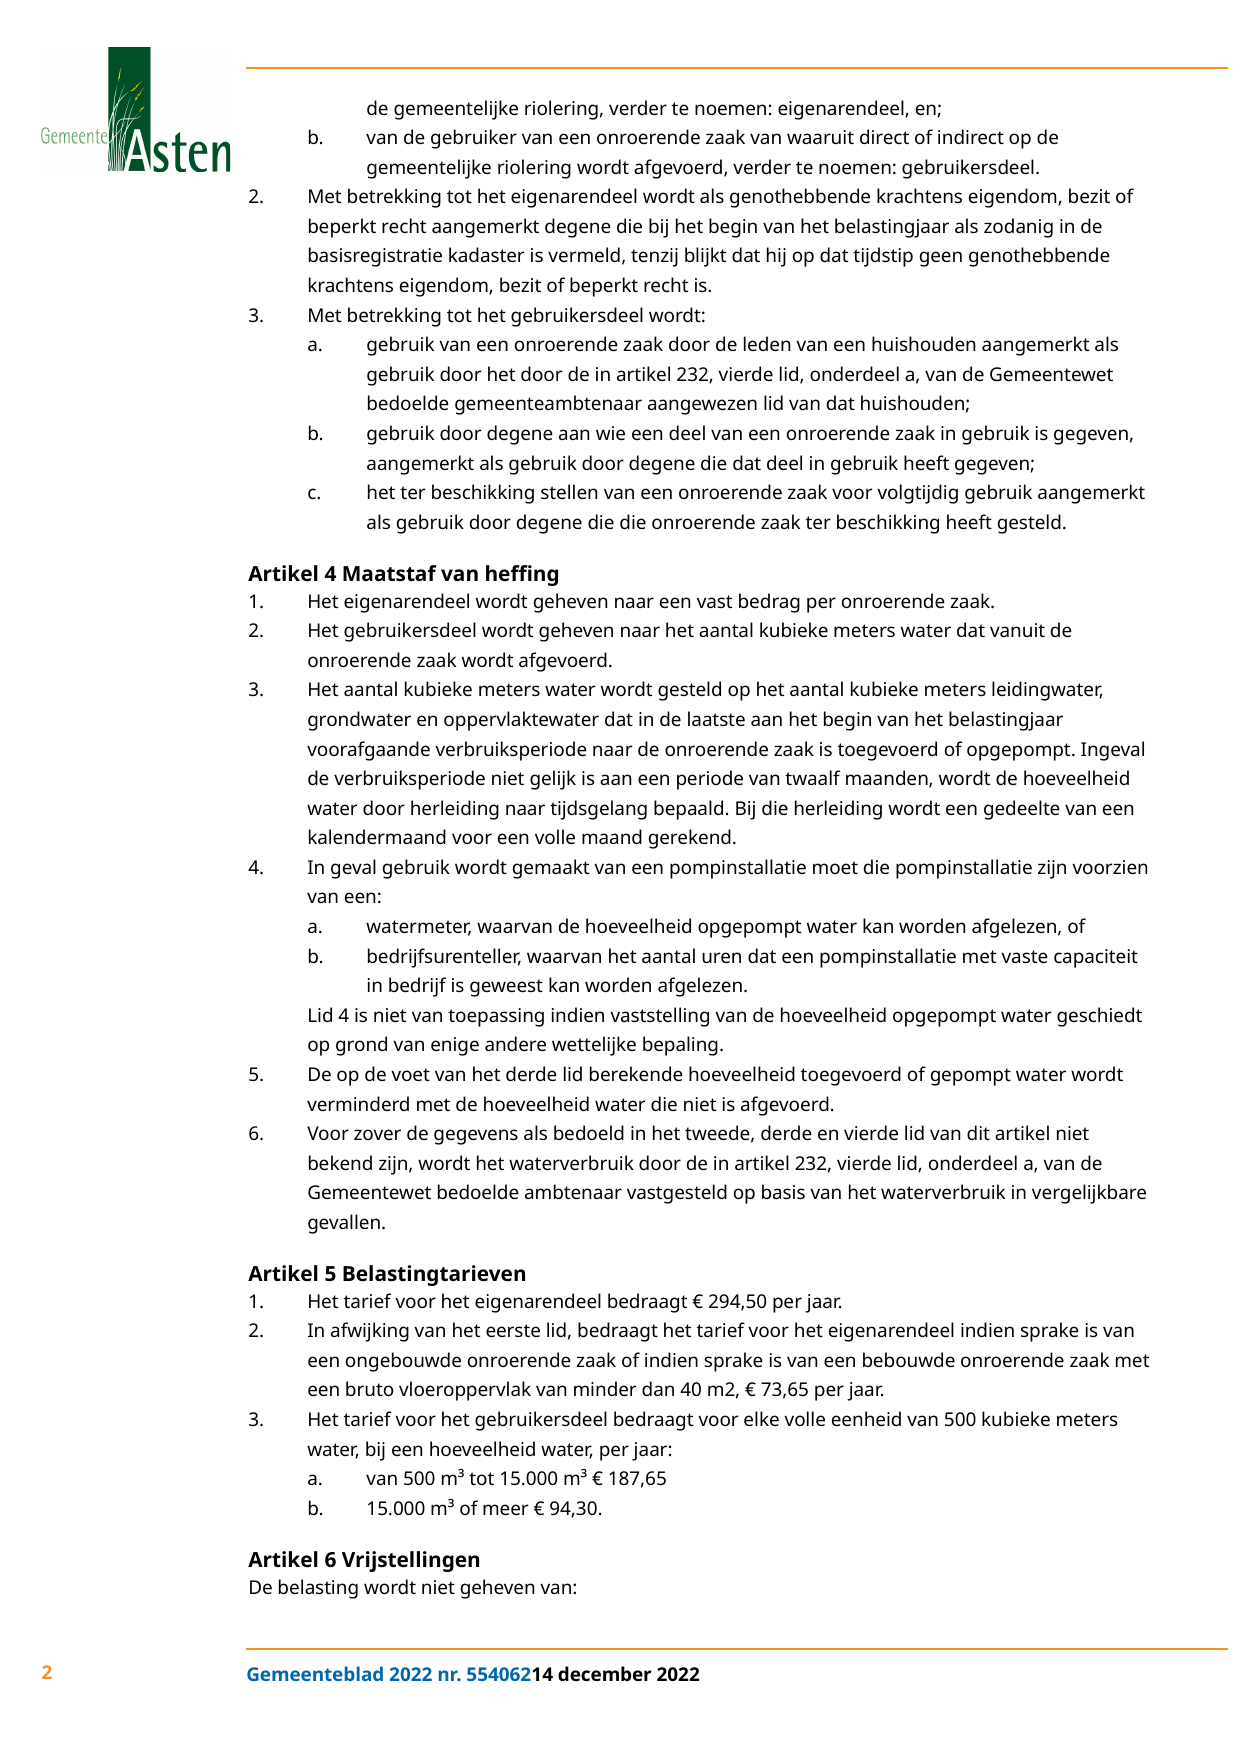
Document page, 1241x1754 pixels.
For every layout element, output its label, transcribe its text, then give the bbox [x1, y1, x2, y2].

list van 500 m³ tot 15.000 m³ € 187,65 [307, 1465, 1152, 1491]
list Het tarief voor het eigenarendeel bedraagt € 294,50 per jaar. [248, 1288, 1152, 1314]
list Met betrekking tot het gebruikersdeel wordt: [248, 302, 1152, 328]
picture [41, 47, 231, 172]
text Artikel 4 Maatstaf van heffing [248, 559, 1152, 588]
list Lid 4 is niet van toepassing indien vaststelling van de hoeveelheid opgepompt water geschiedt op grond van enige andere wettelijke bepaling. [248, 1002, 1152, 1057]
list Het tarief voor het gebruikersdeel bedraagt voor elke volle eenheid van 500 kubieke meters water, bij een hoeveelheid water, per jaar: [248, 1406, 1152, 1462]
list het ter beschikking stellen van een onroerende zaak voor volgtijdig gebruik aangemerkt als gebruik door degene die die onroerende zaak ter beschikking heeft gesteld. [307, 479, 1152, 535]
list Het eigenarendeel wordt geheven naar een vast bedrag per onroerende zaak. [248, 588, 1152, 613]
list watermeter, waarvan de hoeveelheid opgepompt water kan worden afgelezen, of [307, 913, 1152, 939]
list Het gebruikersdeel wordt geheven naar het aantal kubieke meters water dat vanuit de onroerende zaak wordt afgevoerd. [248, 617, 1152, 673]
list de gemeentelijke riolering, verder te noemen: eigenarendeel, en; [307, 95, 1152, 121]
list De op de voet van het derde lid berekende hoeveelheid toegevoerd of gepompt water wordt verminderd met de hoeveelheid water die niet is afgevoerd. [248, 1061, 1152, 1116]
list gebruik van een onroerende zaak door de leden van een huishouden aangemerkt als gebruik door het door de in artikel 232, vierde lid, onderdeel a, van de Gemeentewet bedoelde gemeenteambtenaar aangewezen lid van dat huishouden; [307, 331, 1152, 416]
list 15.000 m³ of meer € 94,30. [307, 1495, 1152, 1521]
list Voor zover de gegevens als bedoeld in het tweede, derde en vierde lid van dit artikel niet bekend zijn, wordt het waterverbruik door de in artikel 232, vierde lid, onderdeel a, van de Gemeentewet bedoelde ambtenaar vastgesteld op basis van het waterverbruik in vergelijkbare gevallen. [248, 1120, 1152, 1235]
text Artikel 6 Vrijstellingen [248, 1545, 1152, 1574]
text Artikel 5 Belastingtarieven [248, 1259, 1152, 1288]
list bedrijfsurenteller, waarvan het aantal uren dat een pompinstallatie met vaste capaciteit in bedrijf is geweest kan worden afgelezen. [307, 943, 1152, 998]
list gebruik door degene aan wie een deel van een onroerende zaak in gebruik is gegeven, aangemerkt als gebruik door degene die dat deel in gebruik heeft gegeven; [307, 420, 1152, 476]
list van de gebruiker van een onroerende zaak van waaruit direct of indirect op de gemeentelijke riolering wordt afgevoerd, verder te noemen: gebruikersdeel. [307, 124, 1152, 180]
list In geval gebruik wordt gemaakt van een pompinstallatie moet die pompinstallatie zijn voorzien van een: [248, 854, 1152, 909]
list In afwijking van het eerste lid, bedraagt het tarief voor het eigenarendeel indien sprake is van een ongebouwde onroerende zaak of indien sprake is van een bebouwde onroerende zaak met een bruto vloeroppervlak van minder dan 40 m2, € 73,65 per jaar. [248, 1317, 1152, 1402]
list Met betrekking tot het eigenarendeel wordt als genothebbende krachtens eigendom, bezit of beperkt recht aangemerkt degene die bij het begin van het belastingjaar als zodanig in de basisregistratie kadaster is vermeld, tenzij blijkt dat hij op dat tijdstip geen genothebbende krachtens eigendom, bezit of beperkt recht is. [248, 183, 1152, 298]
list Het aantal kubieke meters water wordt gesteld op het aantal kubieke meters leidingwater, grondwater en oppervlaktewater dat in de laatste aan het begin van het belastingjaar voorafgaande verbruiksperiode naar de onroerende zaak is toegevoerd of opgepompt. Ingeval de verbruiksperiode niet gelijk is aan een periode van twaalf maanden, wordt de hoeveelheid water door herleiding naar tijdsgelang bepaald. Bij die herleiding wordt een gedeelte van een kalendermaand voor een volle maand gerekend. [248, 677, 1152, 850]
text De belasting wordt niet geheven van: [248, 1574, 1152, 1599]
